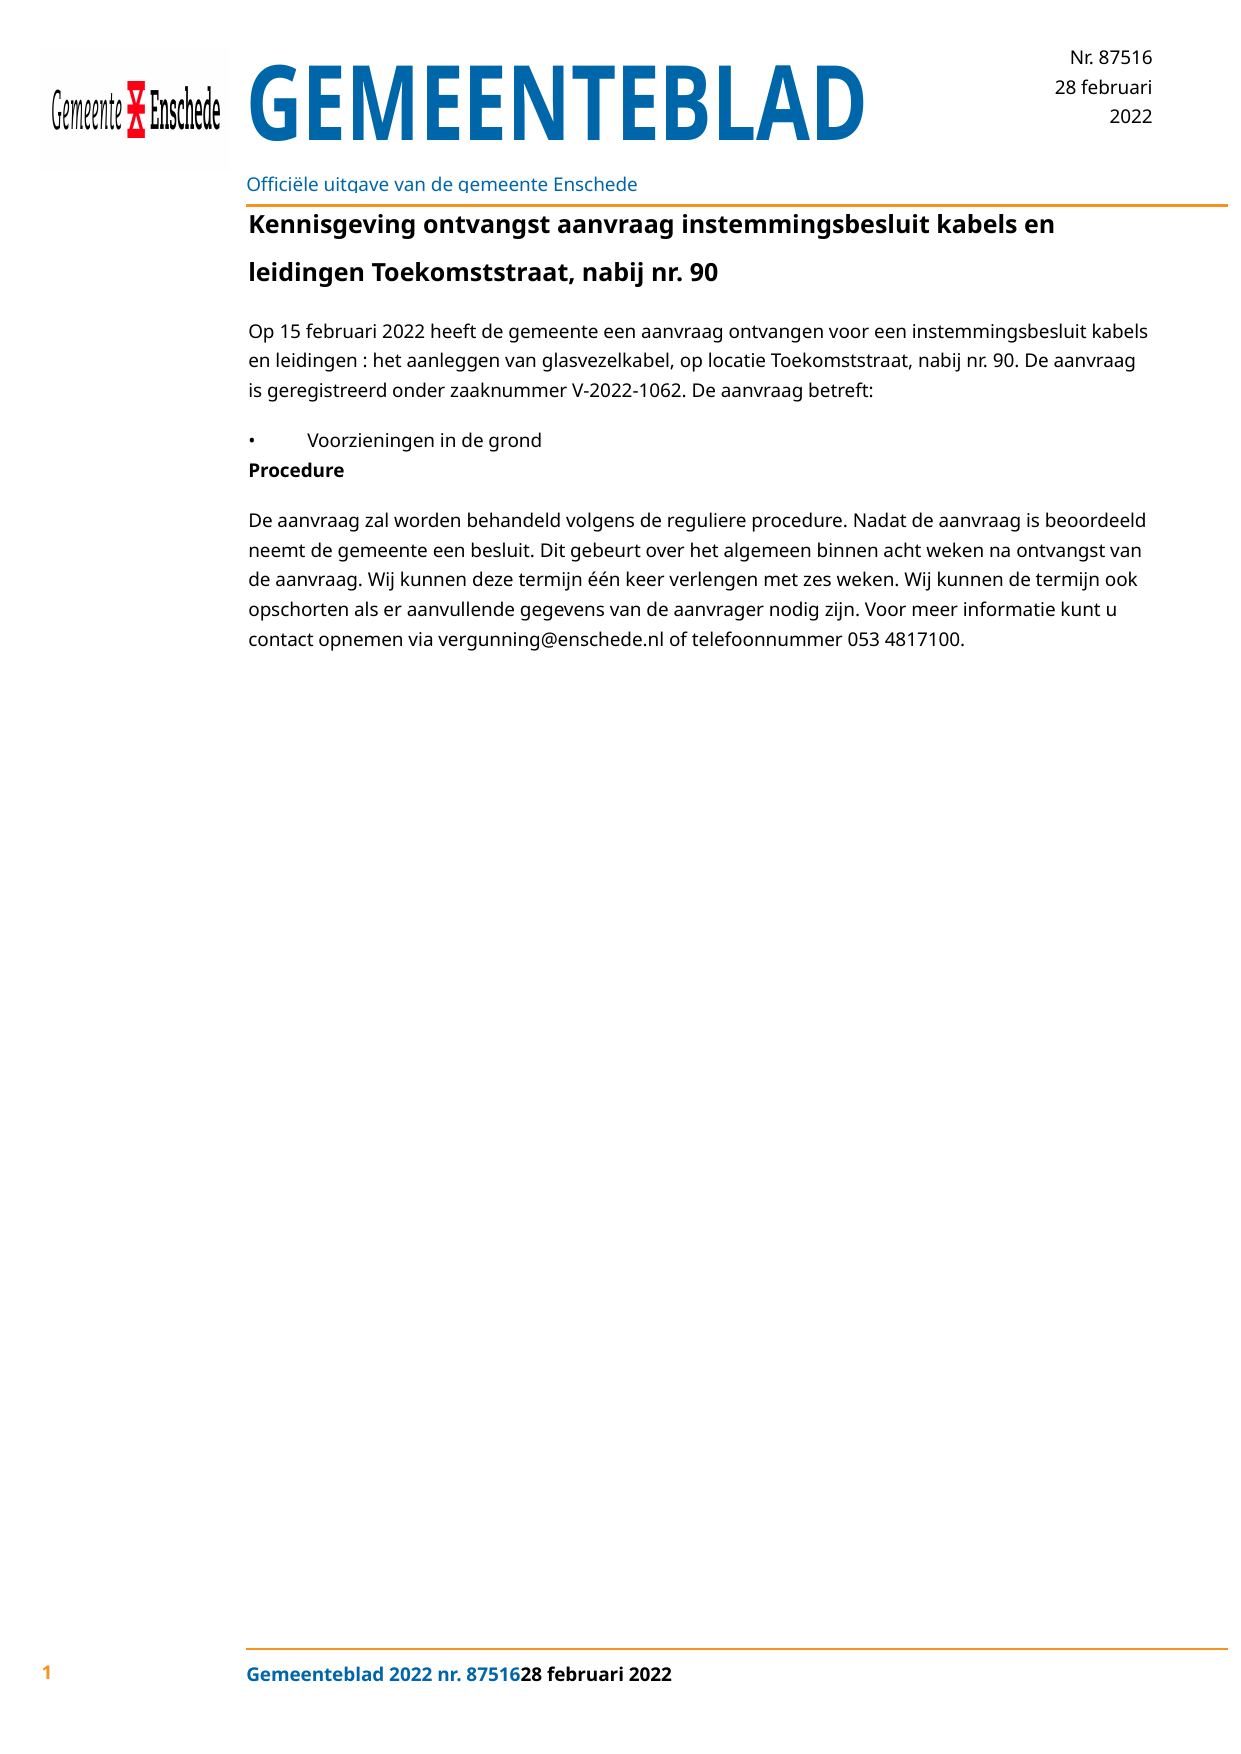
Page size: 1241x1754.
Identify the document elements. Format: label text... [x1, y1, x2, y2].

text De aanvraag zal worden behandeld volgens de reguliere procedure. Nadat de aanvraag is beoordeeld neemt de gemeente een besluit. Dit gebeurt over het algemeen binnen acht weken na ontvangst van de aanvraag. Wij kunnen deze termijn één keer verlengen met zes weken. Wij kunnen de termijn ook opschorten als er aanvullende gegevens van de aanvrager nodig zijn. Voor meer informatie kunt u contact opnemen via vergunning@enschede.nl of telefoonnummer 053 4817100. [248, 507, 1152, 652]
list Voorzieningen in de grond [248, 427, 1152, 453]
picture [41, 47, 231, 172]
text Op 15 februari 2022 heeft de gemeente een aanvraag ontvangen voor een instemmingsbesluit kabels en leidingen : het aanleggen van glasvezelkabel, op locatie Toekomststraat, nabij nr. 90. De aanvraag is geregistreerd onder zaaknummer V-2022-1062. De aanvraag betreft: [248, 318, 1152, 403]
text Procedure [248, 457, 1152, 483]
text Kennisgeving ontvangst aanvraag instemmingsbesluit kabels en leidingen Toekomststraat, nabij nr. 90 [248, 207, 1152, 288]
